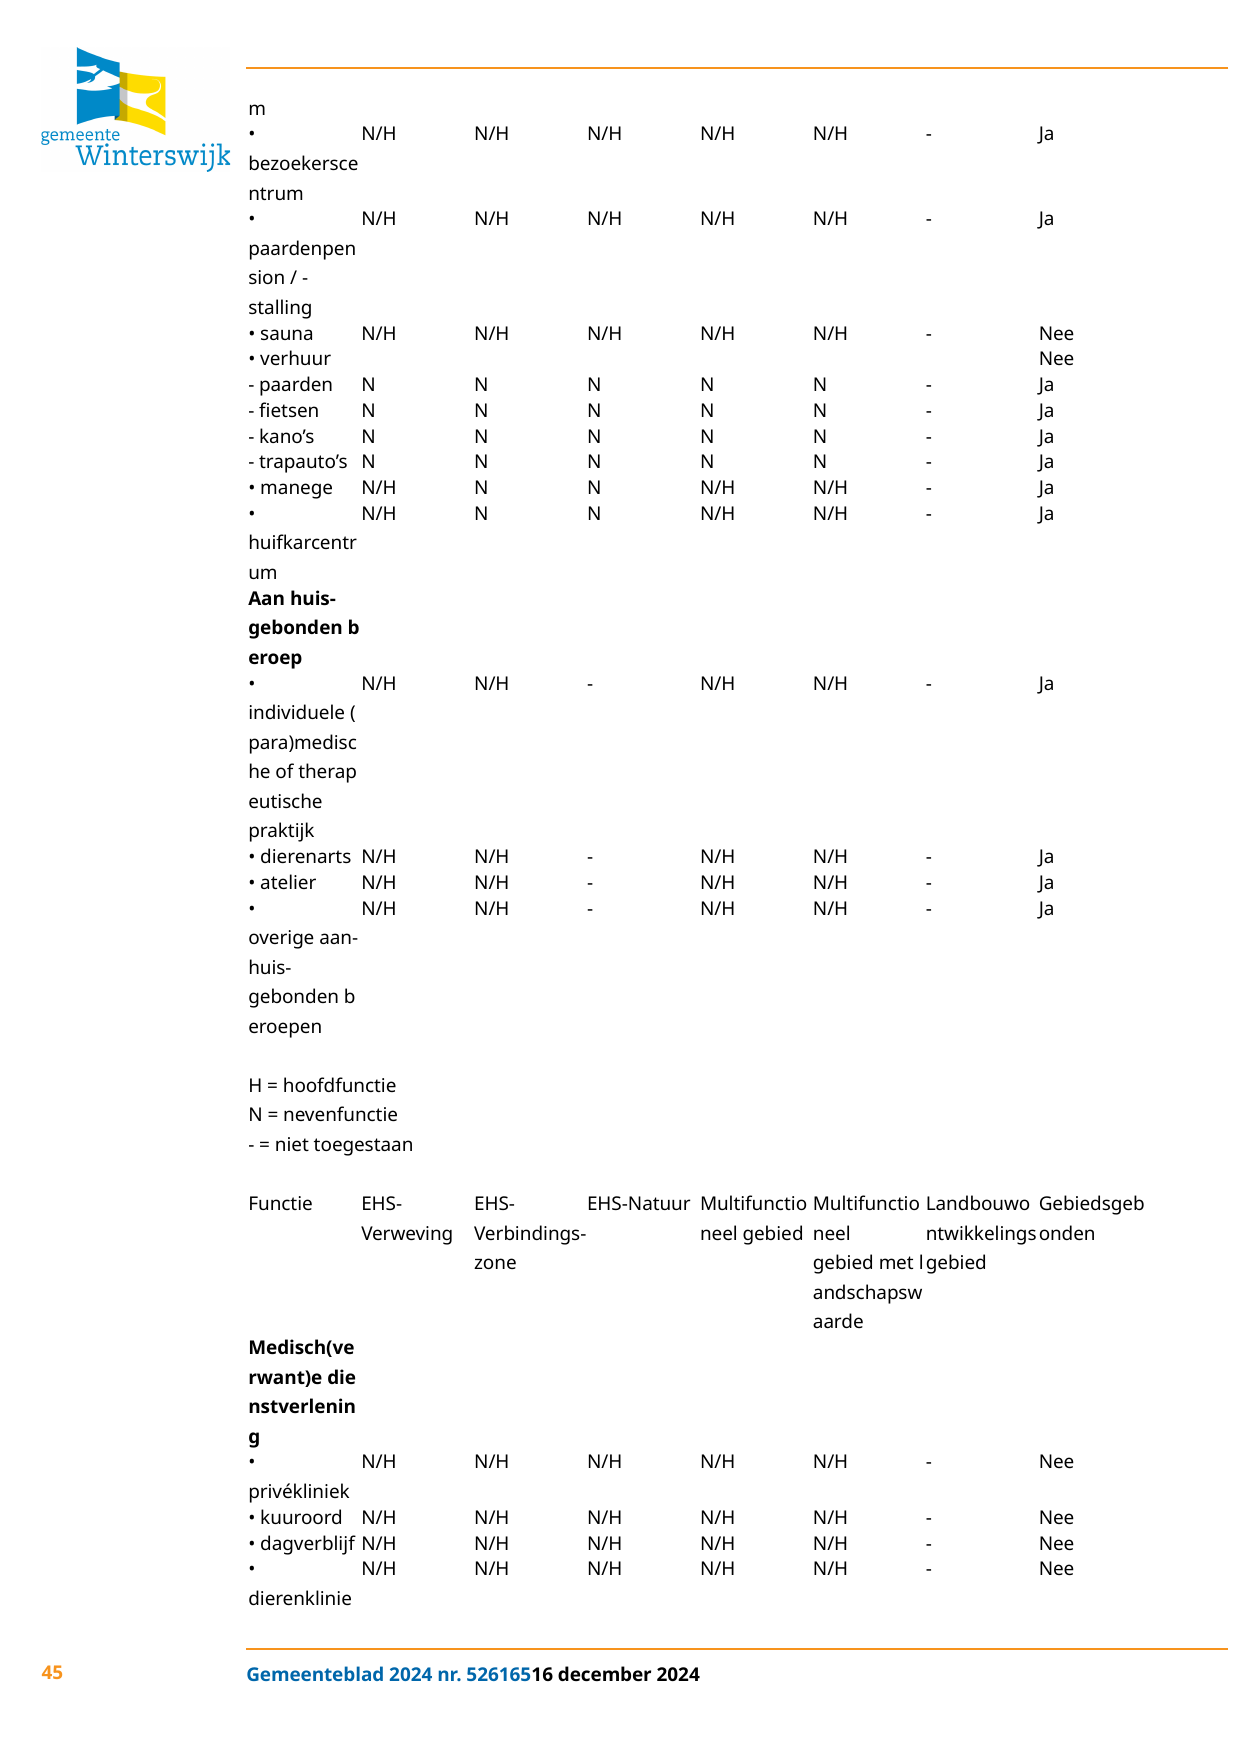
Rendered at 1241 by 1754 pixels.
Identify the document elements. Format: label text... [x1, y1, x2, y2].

table_cell N [700, 371, 813, 397]
table_cell N/H [587, 320, 700, 346]
table_cell N [474, 371, 587, 397]
table_cell N/H [361, 1504, 474, 1530]
table_cell - [926, 205, 1038, 320]
table_cell N [587, 371, 700, 397]
table_cell N [587, 423, 700, 448]
table_cell • bezoekerscentrum [248, 121, 361, 205]
table_cell N/H [474, 844, 587, 869]
table_header Gebiedsgebonden [1039, 1190, 1152, 1334]
table_cell [361, 346, 474, 371]
table_cell N/H [474, 205, 587, 320]
table_cell [926, 346, 1038, 371]
table_cell N/H [587, 121, 700, 205]
table_cell [813, 1334, 926, 1449]
table_cell N [361, 423, 474, 448]
table_cell - [587, 844, 700, 869]
table_cell [474, 585, 587, 670]
table_cell N/H [813, 869, 926, 895]
table_cell N/H [361, 1530, 474, 1556]
table_cell Ja [1039, 205, 1152, 320]
table_cell m [248, 95, 361, 121]
table_cell N [361, 397, 474, 423]
table_cell - [926, 397, 1038, 423]
table_cell N [587, 500, 700, 585]
table_cell Ja [1039, 670, 1152, 843]
table_cell N/H [361, 121, 474, 205]
table_cell Ja [1039, 844, 1152, 869]
table_cell Nee [1039, 1556, 1152, 1611]
table_cell N/H [361, 205, 474, 320]
table_cell - [926, 895, 1038, 1039]
table_cell N [813, 397, 926, 423]
table_cell - [926, 670, 1038, 843]
table_cell Medisch(verwant)e dienstverlening [248, 1334, 361, 1449]
table_cell N/H [361, 844, 474, 869]
table_cell [587, 346, 700, 371]
table_cell [813, 585, 926, 670]
table_cell N [474, 449, 587, 474]
table_cell - [926, 95, 1038, 121]
table_cell Nee [1039, 346, 1152, 371]
table_cell N/H [587, 1449, 700, 1504]
table_cell N/H [700, 670, 813, 843]
table_cell N [474, 423, 587, 448]
table_cell [700, 95, 813, 121]
table_cell N/H [813, 1556, 926, 1611]
table_cell N [587, 397, 700, 423]
table_cell N [474, 500, 587, 585]
table_cell N/H [587, 1556, 700, 1611]
table_cell N [361, 371, 474, 397]
table_cell N/H [474, 121, 587, 205]
table_cell N/H [700, 1504, 813, 1530]
table_cell - [926, 844, 1038, 869]
table_cell Ja [1039, 449, 1152, 474]
table_cell Ja [1039, 423, 1152, 448]
table_cell [587, 585, 700, 670]
table_cell - [926, 474, 1038, 500]
table_cell N/H [361, 474, 474, 500]
table_cell • dagverblijf [248, 1530, 361, 1556]
table_cell • paardenpension / -stalling [248, 205, 361, 320]
table_cell - [926, 449, 1038, 474]
table_cell - [926, 371, 1038, 397]
table_cell - [926, 1530, 1038, 1556]
table_cell [361, 95, 474, 121]
table_cell N/H [587, 1504, 700, 1530]
table_cell Nee [1039, 1504, 1152, 1530]
table_cell - kano’s [248, 423, 361, 448]
table_cell - [587, 670, 700, 843]
text H = hoofdfunctie [248, 1072, 1152, 1097]
table_cell • atelier [248, 869, 361, 895]
table_cell N/H [813, 320, 926, 346]
table_header EHS-Natuur [587, 1190, 700, 1334]
table_cell • sauna [248, 320, 361, 346]
table_cell N/H [813, 895, 926, 1039]
table_cell N/H [700, 895, 813, 1039]
text - = niet toegestaan [248, 1131, 1152, 1157]
table_cell N [813, 371, 926, 397]
table_cell • verhuur [248, 346, 361, 371]
table_cell Ja [1039, 500, 1152, 585]
table_cell [474, 95, 587, 121]
table_cell N/H [587, 1530, 700, 1556]
table_cell [700, 1334, 813, 1449]
table_cell - [926, 500, 1038, 585]
table_cell N/H [700, 500, 813, 585]
picture [225, 153, 231, 162]
table_cell • manege [248, 474, 361, 500]
table_cell N [587, 474, 700, 500]
table_cell [361, 585, 474, 670]
table_cell N/H [474, 895, 587, 1039]
table_cell • dierenarts [248, 844, 361, 869]
table_header EHS-Verweving [361, 1190, 474, 1334]
table_cell N/H [700, 474, 813, 500]
table_cell Ja [1039, 895, 1152, 1039]
table_cell - [926, 869, 1038, 895]
table_cell Ja [1039, 121, 1152, 205]
table_cell N/H [813, 1504, 926, 1530]
table_header Landbouwontwikkelingsgebied [926, 1190, 1038, 1334]
table_cell Ja [1039, 397, 1152, 423]
picture [41, 47, 231, 172]
table_cell N/H [700, 869, 813, 895]
table_cell [1039, 585, 1152, 670]
table_cell [1039, 1334, 1152, 1449]
table_cell • kuuroord [248, 1504, 361, 1530]
table_cell [926, 585, 1038, 670]
table_cell N [587, 449, 700, 474]
table_cell N [700, 423, 813, 448]
table_cell Nee [1039, 320, 1152, 346]
table_cell - trapauto’s [248, 449, 361, 474]
table_cell - [587, 895, 700, 1039]
table_cell N [474, 397, 587, 423]
table_cell N/H [700, 1556, 813, 1611]
table_cell [474, 1334, 587, 1449]
table_cell N [361, 449, 474, 474]
table_cell N/H [813, 1449, 926, 1504]
table_cell • individuele (para)medische of therapeutische praktijk [248, 670, 361, 843]
table_cell N/H [361, 1556, 474, 1611]
table_cell N/H [813, 1530, 926, 1556]
table_cell Nee [1039, 1530, 1152, 1556]
table_cell N/H [474, 670, 587, 843]
table_cell Aan huis-gebonden beroep [248, 585, 361, 670]
table_cell - [587, 869, 700, 895]
table_cell N/H [813, 844, 926, 869]
table_cell [700, 346, 813, 371]
table_header Functie [248, 1190, 361, 1334]
table_cell N [700, 397, 813, 423]
table_cell - [926, 423, 1038, 448]
text N = nevenfunctie [248, 1101, 1152, 1127]
table_cell N/H [361, 500, 474, 585]
table_cell - [926, 1504, 1038, 1530]
table_cell • overige aan-huis-gebonden beroepen [248, 895, 361, 1039]
table_cell N [813, 449, 926, 474]
table_cell N/H [361, 895, 474, 1039]
table_cell • dierenklinie [248, 1556, 361, 1611]
table_cell N/H [474, 1530, 587, 1556]
table_cell - [926, 121, 1038, 205]
table_cell N/H [813, 205, 926, 320]
table_cell N/H [361, 320, 474, 346]
table_cell N/H [700, 205, 813, 320]
table_cell [474, 346, 587, 371]
table_cell Ja [1039, 869, 1152, 895]
table_cell • privékliniek [248, 1449, 361, 1504]
table_cell [813, 346, 926, 371]
table_header Multifunctioneel gebied met landschapswaarde [813, 1190, 926, 1334]
table_cell N [700, 449, 813, 474]
table_cell N/H [361, 1449, 474, 1504]
table_cell N [813, 423, 926, 448]
table_cell [587, 95, 700, 121]
table_cell N/H [700, 320, 813, 346]
table_cell [700, 585, 813, 670]
table_cell N/H [361, 869, 474, 895]
table_cell [1039, 95, 1152, 121]
table_cell N/H [474, 869, 587, 895]
table_cell N/H [700, 121, 813, 205]
table_cell N/H [813, 474, 926, 500]
table_cell - fietsen [248, 397, 361, 423]
table_cell Ja [1039, 474, 1152, 500]
table_cell N/H [700, 844, 813, 869]
table_cell N/H [474, 1556, 587, 1611]
table_cell N/H [813, 121, 926, 205]
table_cell [361, 1334, 474, 1449]
table_cell [813, 95, 926, 121]
table_header Multifunctioneel gebied [700, 1190, 813, 1334]
table_cell [926, 1334, 1038, 1449]
table_cell N/H [361, 670, 474, 843]
table_cell [587, 1334, 700, 1449]
table_cell N/H [813, 670, 926, 843]
table_header EHS-Verbindings-zone [474, 1190, 587, 1334]
table_cell N/H [474, 1504, 587, 1530]
table_cell N/H [474, 320, 587, 346]
table_cell N/H [474, 1449, 587, 1504]
table_cell Ja [1039, 371, 1152, 397]
table_cell N/H [813, 500, 926, 585]
table_cell Nee [1039, 1449, 1152, 1504]
table_cell • huifkarcentrum [248, 500, 361, 585]
table_cell - [926, 320, 1038, 346]
table_cell N/H [700, 1449, 813, 1504]
table_cell - [926, 1449, 1038, 1504]
table_cell N/H [587, 205, 700, 320]
table_cell - paarden [248, 371, 361, 397]
table_cell N/H [700, 1530, 813, 1556]
table_cell - [926, 1556, 1038, 1611]
table_cell N [474, 474, 587, 500]
